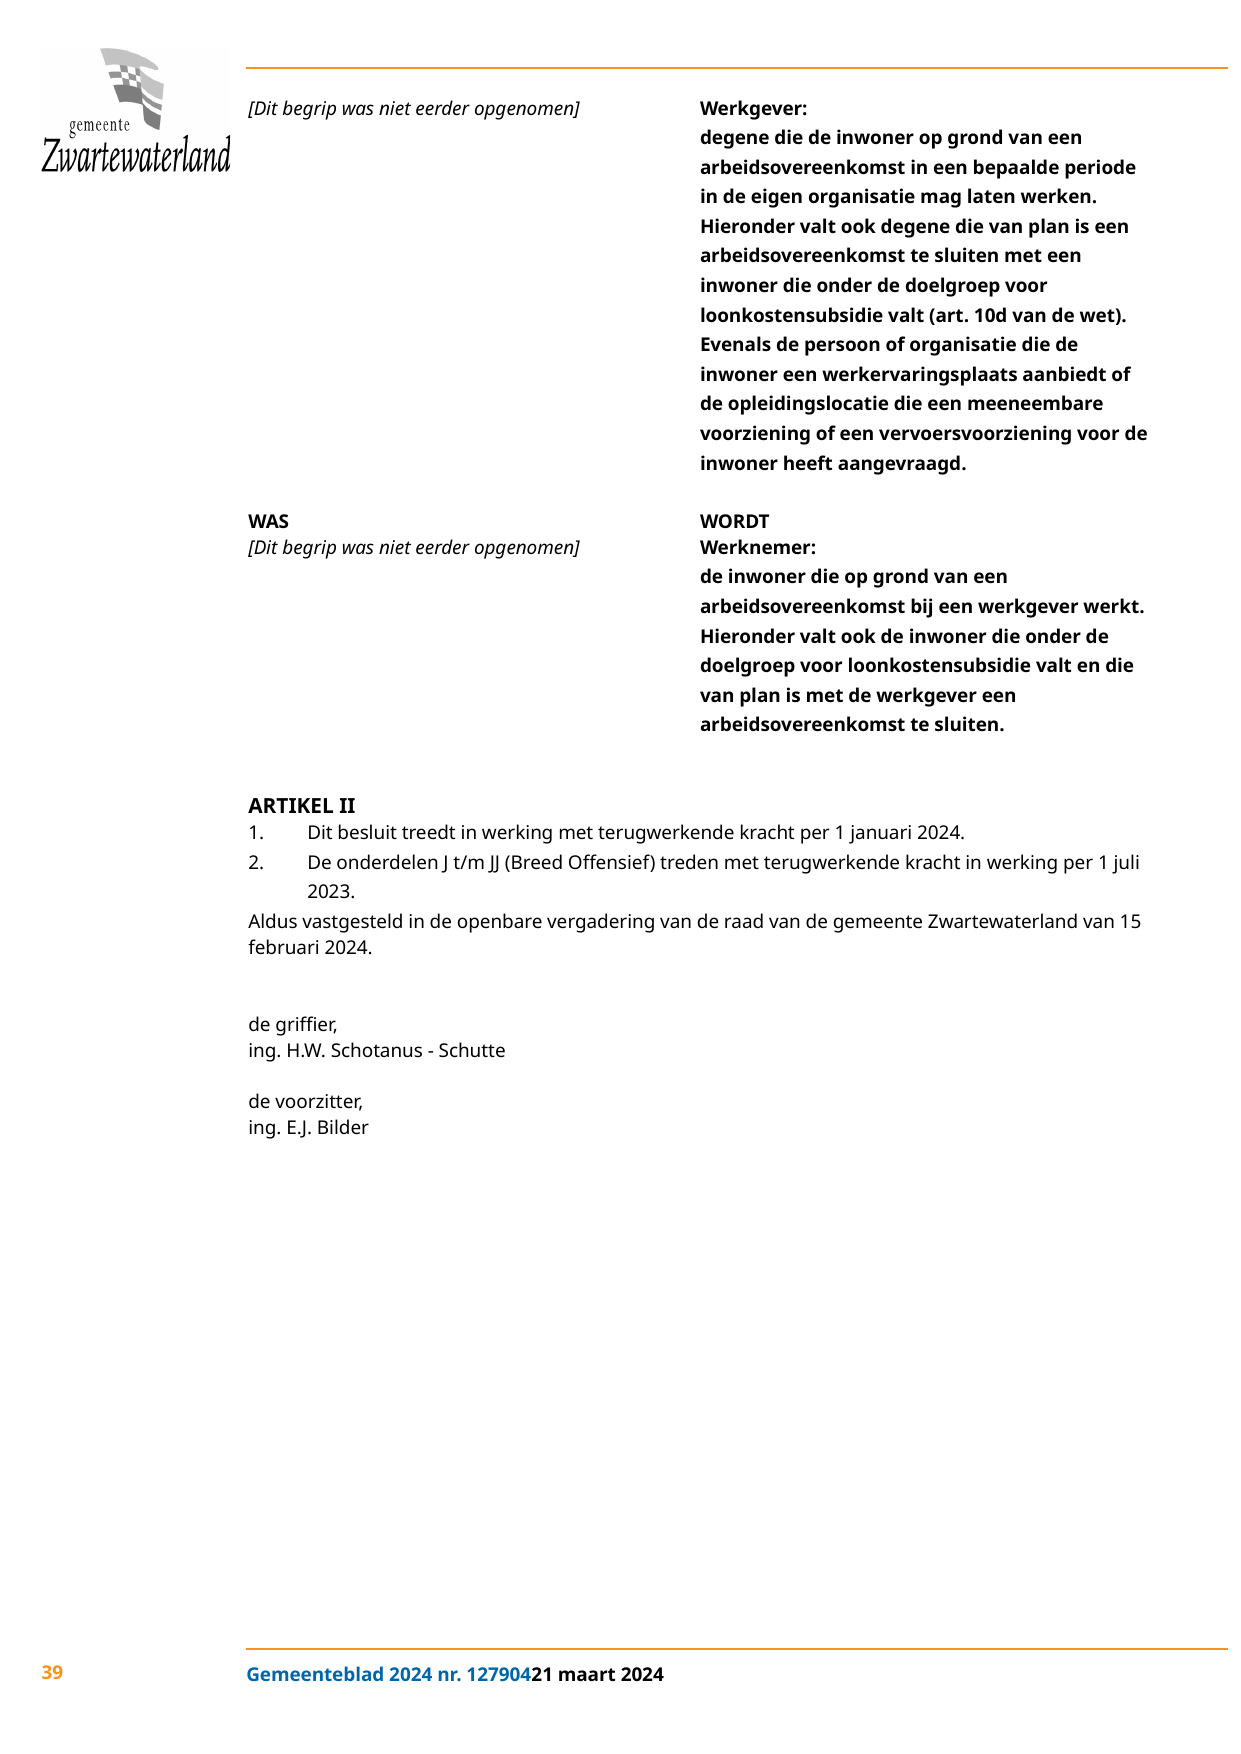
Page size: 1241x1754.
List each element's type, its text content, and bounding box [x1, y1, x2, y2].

table_cell Werkgever: degene die de inwoner op grond van een arbeidsovereenkomst in een bepaalde periode in de eigen organisatie mag laten werken. Hieronder valt ook degene die van plan is een arbeidsovereenkomst te sluiten met een inwoner die onder de doelgroep voor loonkostensubsidie valt (art. 10d van de wet). Evenals de persoon of organisatie die de inwoner een werkervaringsplaats aanbiedt of de opleidingslocatie die een meeneembare voorziening of een vervoersvoorziening voor de inwoner heeft aangevraagd. [700, 95, 1152, 476]
picture [41, 47, 231, 172]
text ARTIKEL II [248, 791, 1152, 819]
text ing. E.J. Bilder [248, 1114, 1152, 1140]
text Aldus vastgesteld in de openbare vergadering van de raad van de gemeente Zwartewaterland van 15 februari 2024. [248, 908, 1152, 960]
table_header WORDT [700, 509, 1152, 534]
table_cell Werknemer: de inwoner die op grond van een arbeidsovereenkomst bij een werkgever werkt. Hieronder valt ook de inwoner die onder de doelgroep voor loonkostensubsidie valt en die van plan is met de werkgever een arbeidsovereenkomst te sluiten. [700, 534, 1152, 737]
text ing. H.W. Schotanus - Schutte [248, 1037, 1152, 1063]
text de griffier, [248, 1011, 1152, 1037]
list Dit besluit treedt in werking met terugwerkende kracht per 1 januari 2024. [248, 819, 1152, 845]
table_cell [Dit begrip was niet eerder opgenomen] [248, 534, 700, 737]
table_header WAS [248, 509, 700, 534]
list De onderdelen J t/m JJ (Breed Offensief) treden met terugwerkende kracht in werking per 1 juli 2023. [248, 849, 1152, 904]
table_cell [Dit begrip was niet eerder opgenomen] [248, 95, 700, 476]
text de voorzitter, [248, 1088, 1152, 1114]
